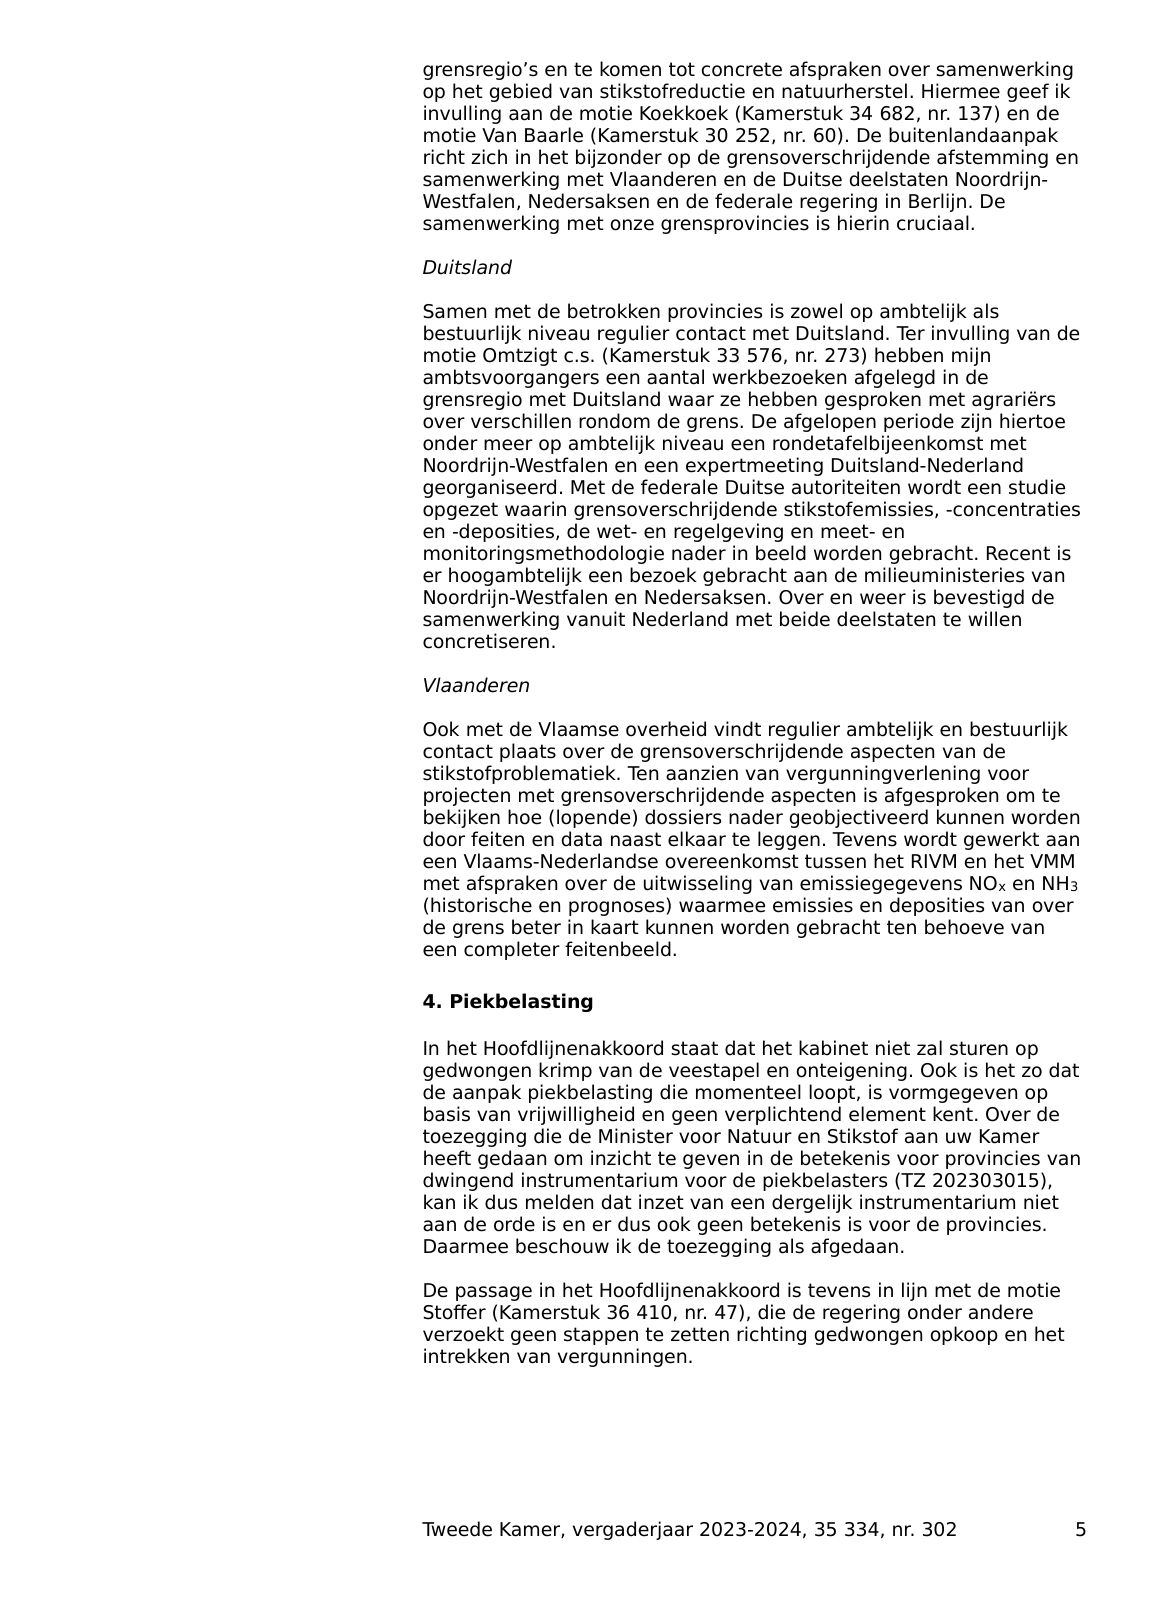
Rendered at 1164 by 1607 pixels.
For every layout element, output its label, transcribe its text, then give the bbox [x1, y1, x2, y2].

subtitle 4. Piekbelasting [422, 991, 1087, 1013]
text Ook met de Vlaamse overheid vindt regulier ambtelijk en bestuurlijk contact plaats over de grensoverschrijdende aspecten van de stikstofproblematiek. Ten aanzien van vergunningverlening voor projecten met grensoverschrijdende aspecten is afgesproken om te bekijken hoe (lopende) dossiers nader geobjectiveerd kunnen worden door feiten en data naast elkaar te leggen. Tevens wordt gewerkt aan een Vlaams-Nederlandse overeenkomst tussen het RIVM en het VMM met afspraken over de uitwisseling van emissiegegevens NOx en NH3 (historische en prognoses) waarmee emissies en deposities van over de grens beter in kaart kunnen worden gebracht ten behoeve van een completer feitenbeeld. [422, 719, 1087, 961]
text In het Hoofdlijnenakkoord staat dat het kabinet niet zal sturen op gedwongen krimp van de veestapel en onteigening. Ook is het zo dat de aanpak piekbelasting die momenteel loopt, is vormgegeven op basis van vrijwilligheid en geen verplichtend element kent. Over de toezegging die de Minister voor Natuur en Stikstof aan uw Kamer heeft gedaan om inzicht te geven in de betekenis voor provincies van dwingend instrumentarium voor de piekbelasters (TZ 202303015), kan ik dus melden dat inzet van een dergelijk instrumentarium niet aan de orde is en er dus ook geen betekenis is voor de provincies. Daarmee beschouw ik de toezegging als afgedaan. [422, 1038, 1087, 1258]
text Samen met de betrokken provincies is zowel op ambtelijk als bestuurlijk niveau regulier contact met Duitsland. Ter invulling van de motie Omtzigt c.s. (Kamerstuk 33 576, nr. 273) hebben mijn ambtsvoorgangers een aantal werkbezoeken afgelegd in de grensregio met Duitsland waar ze hebben gesproken met agrariërs over verschillen rondom de grens. De afgelopen periode zijn hiertoe onder meer op ambtelijk niveau een rondetafelbijeenkomst met Noordrijn-Westfalen en een expertmeeting Duitsland-Nederland georganiseerd. Met de federale Duitse autoriteiten wordt een studie opgezet waarin grensoverschrijdende stikstofemissies, -concentraties en -deposities, de wet- en regelgeving en meet- en monitoringsmethodologie nader in beeld worden gebracht. Recent is er hoogambtelijk een bezoek gebracht aan de milieuministeries van Noordrijn-Westfalen en Nedersaksen. Over en weer is bevestigd de samenwerking vanuit Nederland met beide deelstaten te willen concretiseren. [422, 301, 1087, 653]
subtitle Duitsland [422, 257, 1087, 279]
subtitle Vlaanderen [422, 675, 1087, 697]
text De passage in het Hoofdlijnenakkoord is tevens in lijn met de motie Stoffer (Kamerstuk 36 410, nr. 47), die de regering onder andere verzoekt geen stappen te zetten richting gedwongen opkoop en het intrekken van vergunningen. [422, 1280, 1087, 1368]
text grensregio’s en te komen tot concrete afspraken over samenwerking op het gebied van stikstofreductie en natuurherstel. Hiermee geef ik invulling aan de motie Koekkoek (Kamerstuk 34 682, nr. 137) en de motie Van Baarle (Kamerstuk 30 252, nr. 60). De buitenlandaanpak richt zich in het bijzonder op de grensoverschrijdende afstemming en samenwerking met Vlaanderen en de Duitse deelstaten Noordrijn-Westfalen, Nedersaksen en de federale regering in Berlijn. De samenwerking met onze grensprovincies is hierin cruciaal. [422, 59, 1087, 235]
